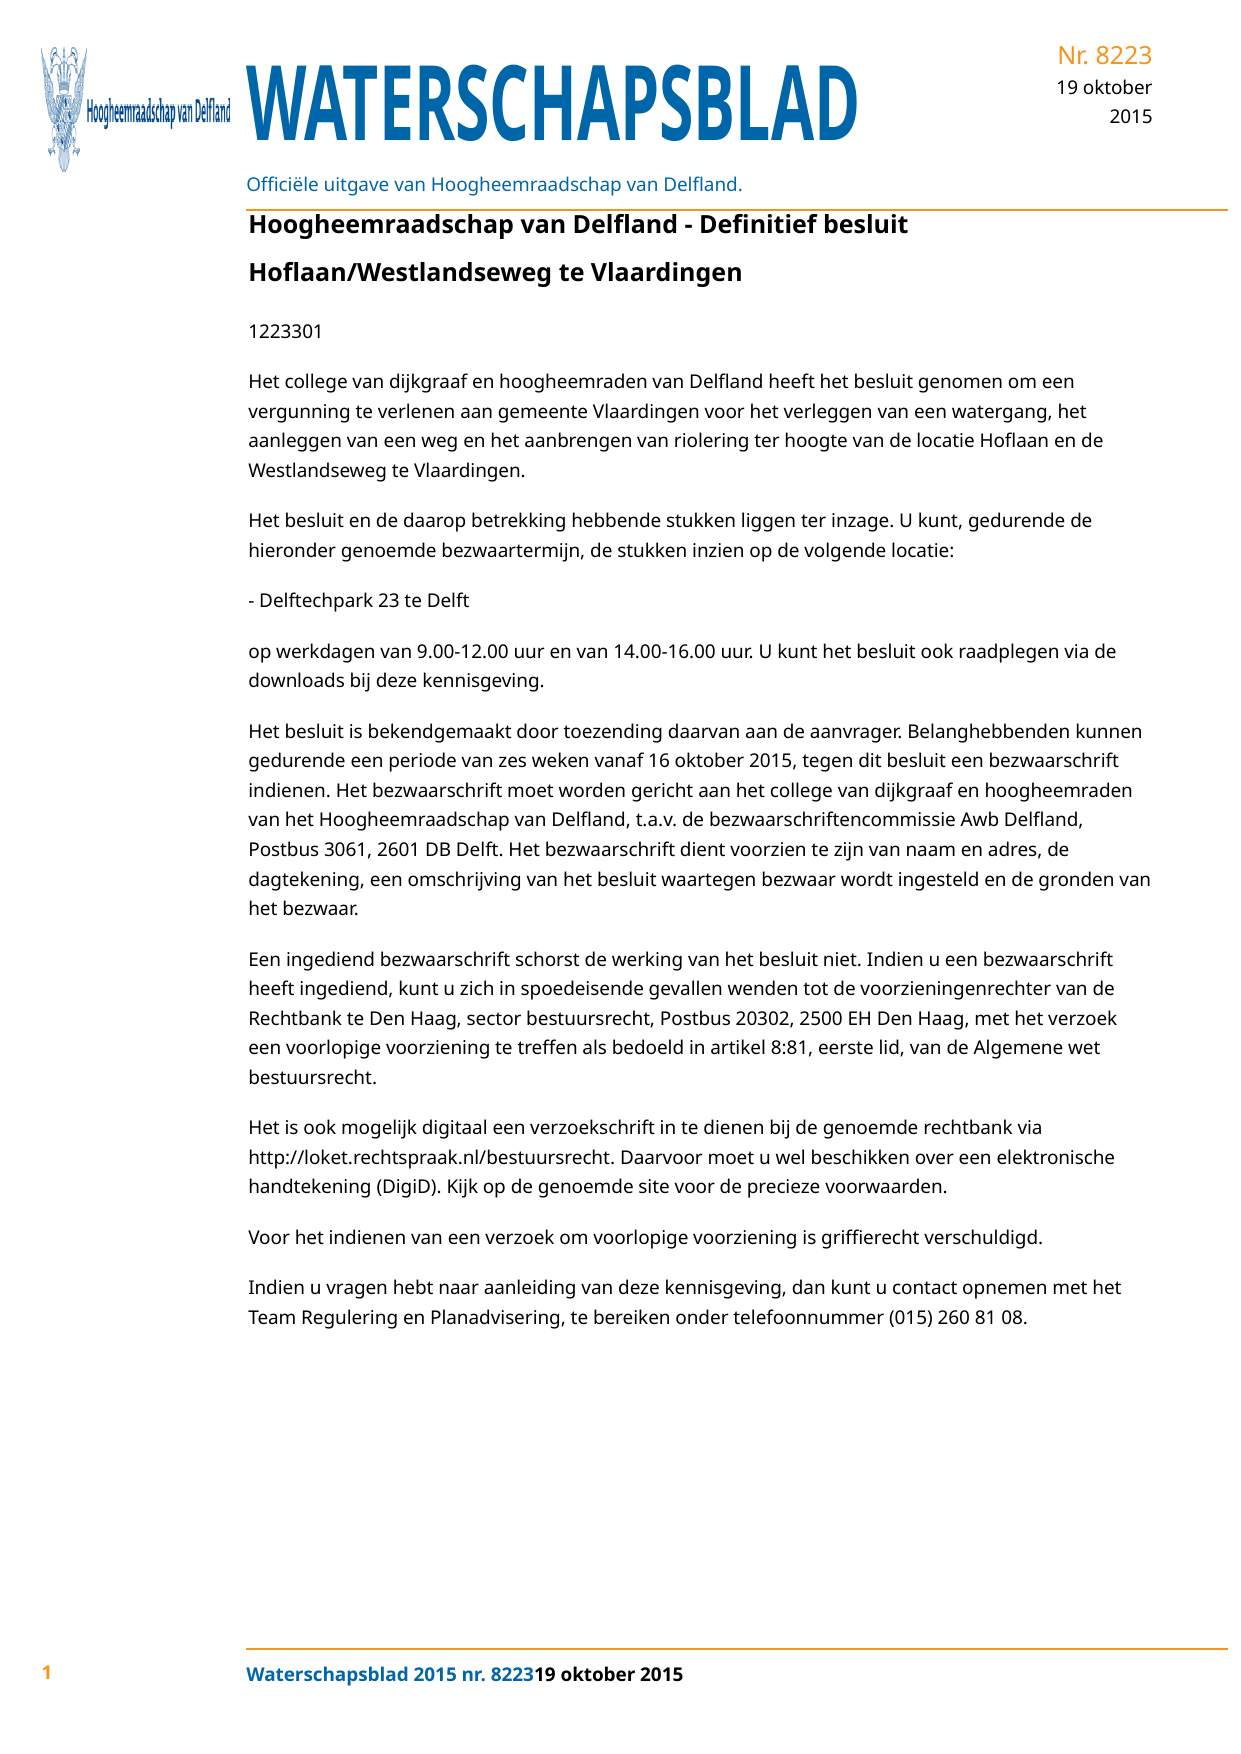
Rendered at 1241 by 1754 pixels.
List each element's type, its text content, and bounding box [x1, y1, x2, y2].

text Hoogheemraadschap van Delfland - Definitief besluit Hoflaan/Westlandseweg te Vlaardingen [248, 211, 1152, 288]
text Het besluit en de daarop betrekking hebbende stukken liggen ter inzage. U kunt, gedurende de hieronder genoemde bezwaartermijn, de stukken inzien op de volgende locatie: [248, 507, 1152, 563]
text Het is ook mogelijk digitaal een verzoekschrift in te dienen bij de genoemde rechtbank via http://loket.rechtspraak.nl/bestuursrecht. Daarvoor moet u wel beschikken over een elektronische handtekening (DigiD). Kijk op de genoemde site voor de precieze voorwaarden. [248, 1114, 1152, 1199]
text op werkdagen van 9.00-12.00 uur en van 14.00-16.00 uur. U kunt het besluit ook raadplegen via de downloads bij deze kennisgeving. [248, 638, 1152, 693]
text Het college van dijkgraaf en hoogheemraden van Delfland heeft het besluit genomen om een vergunning te verlenen aan gemeente Vlaardingen voor het verleggen van een watergang, het aanleggen van een weg en het aanbrengen van riolering ter hoogte van de locatie Hoflaan en de Westlandseweg te Vlaardingen. [248, 368, 1152, 483]
text Voor het indienen van een verzoek om voorlopige voorziening is griffierecht verschuldigd. [248, 1224, 1152, 1250]
picture [41, 47, 231, 172]
text Een ingediend bezwaarschrift schorst de werking van het besluit niet. Indien u een bezwaarschrift heeft ingediend, kunt u zich in spoedeisende gevallen wenden tot de voorzieningenrechter van de Rechtbank te Den Haag, sector bestuursrecht, Postbus 20302, 2500 EH Den Haag, met het verzoek een voorlopige voorziening te treffen als bedoeld in artikel 8:81, eerste lid, van de Algemene wet bestuursrecht. [248, 946, 1152, 1090]
text Indien u vragen hebt naar aanleiding van deze kennisgeving, dan kunt u contact opnemen met het Team Regulering en Planadvisering, te bereiken onder telefoonnummer (015) 260 81 08. [248, 1274, 1152, 1330]
text 1223301 [248, 318, 1152, 344]
text - Delftechpark 23 te Delft [248, 587, 1152, 613]
text Het besluit is bekendgemaakt door toezending daarvan aan de aanvrager. Belanghebbenden kunnen gedurende een periode van zes weken vanaf 16 oktober 2015, tegen dit besluit een bezwaarschrift indienen. Het bezwaarschrift moet worden gericht aan het college van dijkgraaf en hoogheemraden van het Hoogheemraadschap van Delfland, t.a.v. de bezwaarschriftencommissie Awb Delfland, Postbus 3061, 2601 DB Delft. Het bezwaarschrift dient voorzien te zijn van naam en adres, de dagtekening, een omschrijving van het besluit waartegen bezwaar wordt ingesteld en de gronden van het bezwaar. [248, 718, 1152, 921]
